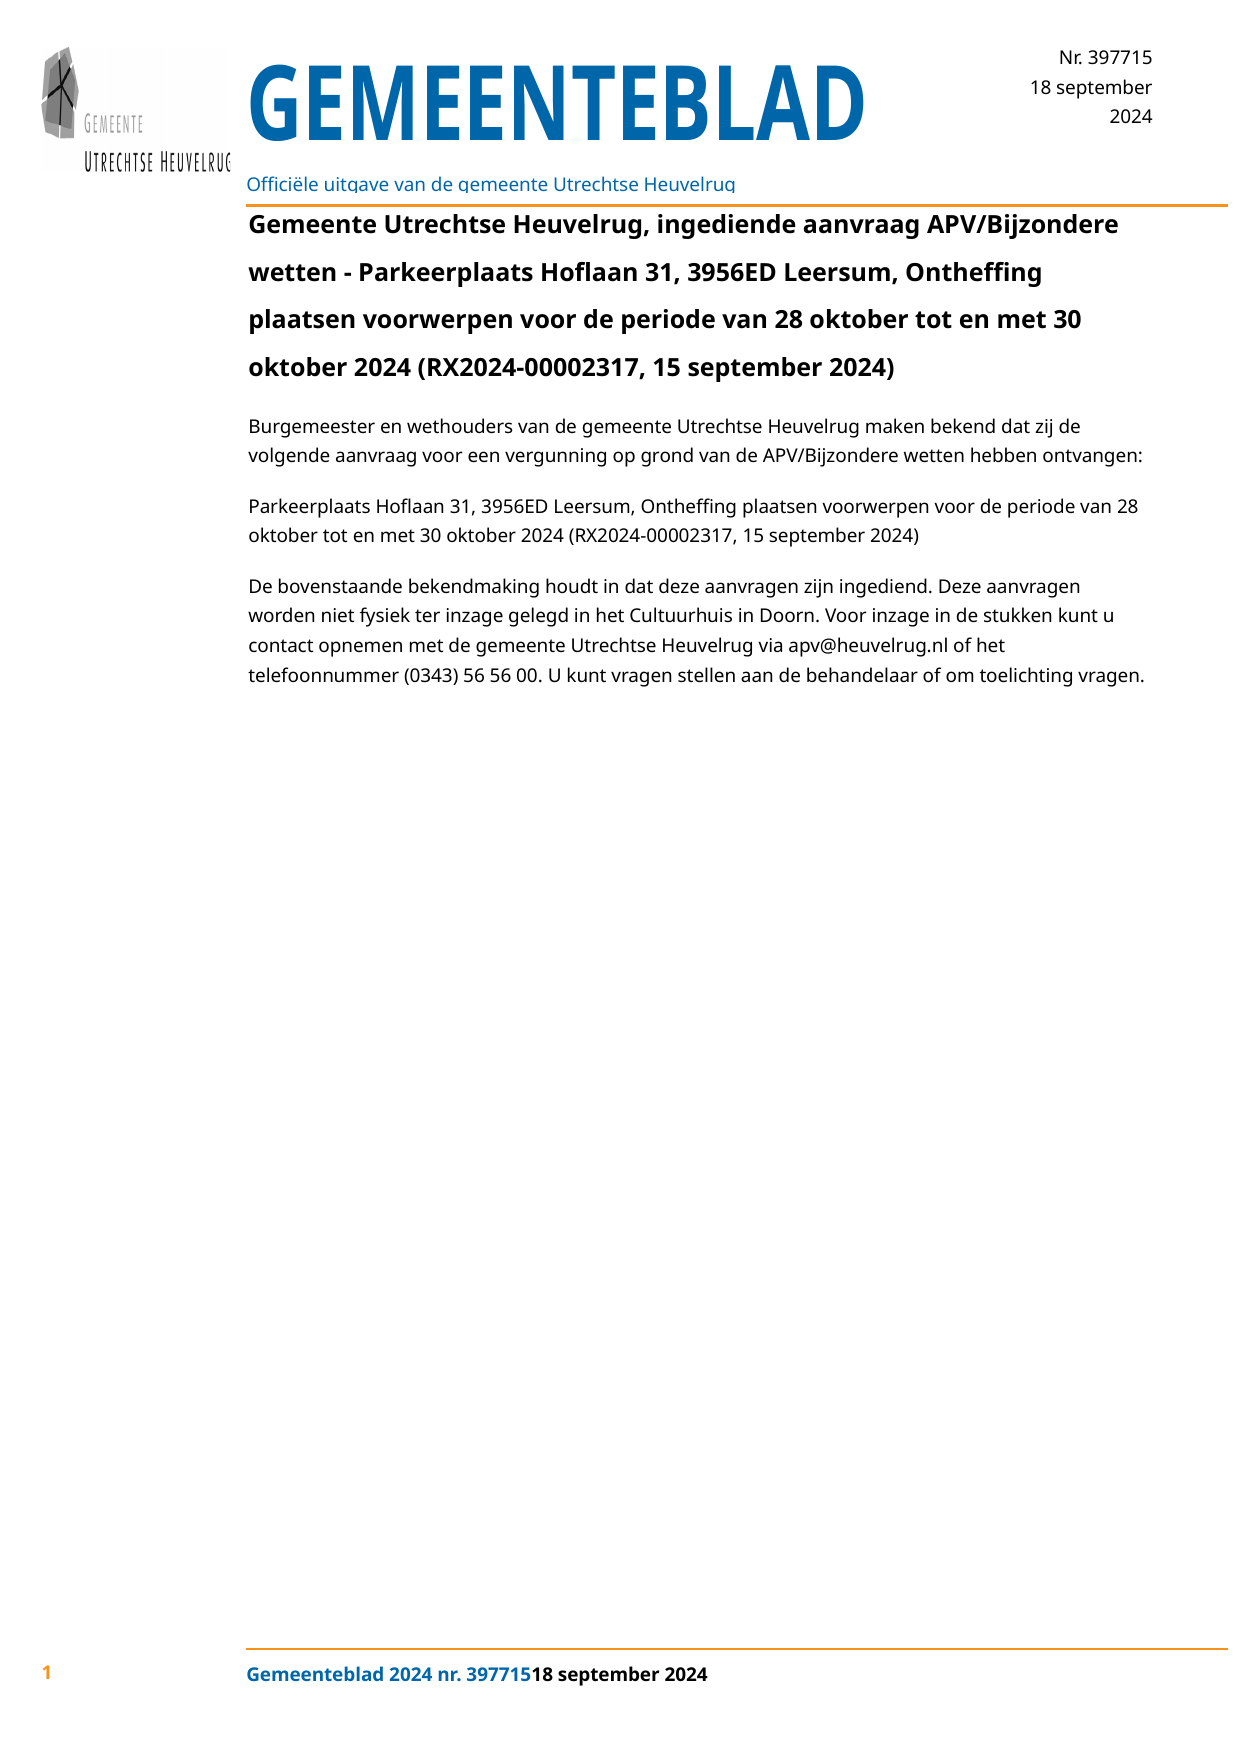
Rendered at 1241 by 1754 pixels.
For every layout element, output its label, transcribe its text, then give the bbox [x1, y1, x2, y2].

text De bovenstaande bekendmaking houdt in dat deze aanvragen zijn ingediend. Deze aanvragen worden niet fysiek ter inzage gelegd in het Cultuurhuis in Doorn. Voor inzage in de stukken kunt u contact opnemen met de gemeente Utrechtse Heuvelrug via apv@heuvelrug.nl of het telefoonnummer (0343) 56 56 00. U kunt vragen stellen aan de behandelaar of om toelichting vragen. [248, 573, 1152, 688]
text Burgemeester en wethouders van de gemeente Utrechtse Heuvelrug maken bekend dat zij de volgende aanvraag voor een vergunning op grond van de APV/Bijzondere wetten hebben ontvangen: [248, 413, 1152, 468]
picture [41, 47, 231, 172]
text Parkeerplaats Hoflaan 31, 3956ED Leersum, Ontheffing plaatsen voorwerpen voor de periode van 28 oktober tot en met 30 oktober 2024 (RX2024-00002317, 15 september 2024) [248, 493, 1152, 548]
text Gemeente Utrechtse Heuvelrug, ingediende aanvraag APV/Bijzondere wetten - Parkeerplaats Hoflaan 31, 3956ED Leersum, Ontheffing plaatsen voorwerpen voor de periode van 28 oktober tot en met 30 oktober 2024 (RX2024-00002317, 15 september 2024) [248, 207, 1152, 384]
